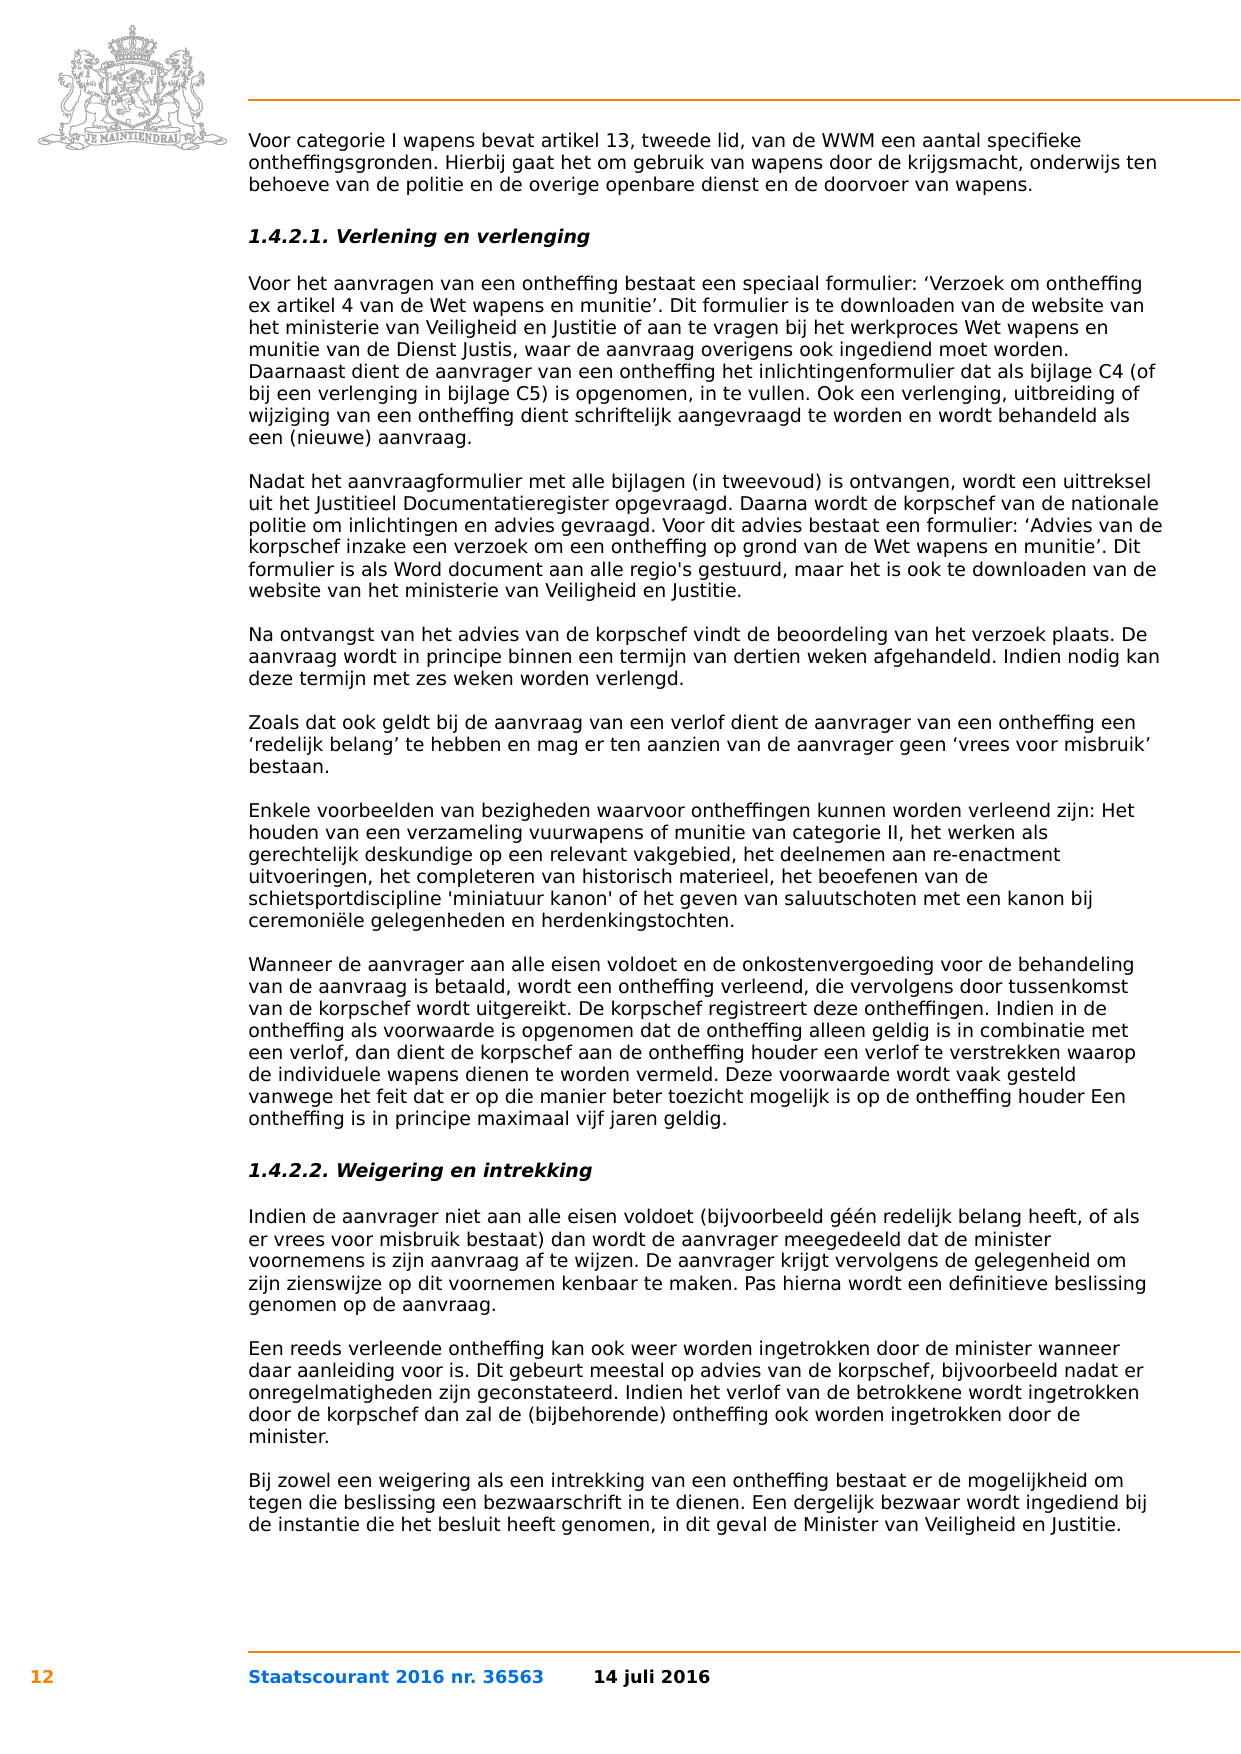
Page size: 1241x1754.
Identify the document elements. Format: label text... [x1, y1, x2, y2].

subtitle 1.4.2.1. Verlening en verlenging [248, 226, 1163, 248]
text Enkele voorbeelden van bezigheden waarvoor ontheffingen kunnen worden verleend zijn: Het houden van een verzameling vuurwapens of munitie van categorie II, het werken als gerechtelijk deskundige op een relevant vakgebied, het deelnemen aan re-enactment uitvoeringen, het completeren van historisch materieel, het beoefenen van de schietsportdiscipline 'miniatuur kanon' of het geven van saluutschoten met een kanon bij ceremoniële gelegenheden en herdenkingstochten. [248, 800, 1163, 932]
text Wanneer de aanvrager aan alle eisen voldoet en de onkostenvergoeding voor de behandeling van de aanvraag is betaald, wordt een ontheffing verleend, die vervolgens door tussenkomst van de korpschef wordt uitgereikt. De korpschef registreert deze ontheffingen. Indien in de ontheffing als voorwaarde is opgenomen dat de ontheffing alleen geldig is in combinatie met een verlof, dan dient de korpschef aan de ontheffing houder een verlof te verstrekken waarop de individuele wapens dienen te worden vermeld. Deze voorwaarde wordt vaak gesteld vanwege het feit dat er op die manier beter toezicht mogelijk is op de ontheffing houder Een ontheffing is in principe maximaal vijf jaren geldig. [248, 954, 1163, 1129]
text Bij zowel een weigering als een intrekking van een ontheffing bestaat er de mogelijkheid om tegen die beslissing een bezwaarschrift in te dienen. Een dergelijk bezwaar wordt ingediend bij de instantie die het besluit heeft genomen, in dit geval de Minister van Veiligheid en Justitie. [248, 1470, 1163, 1536]
text Voor categorie I wapens bevat artikel 13, tweede lid, van de WWM een aantal specifieke ontheffingsgronden. Hierbij gaat het om gebruik van wapens door de krijgsmacht, onderwijs ten behoeve van de politie en de overige openbare dienst en de doorvoer van wapens. [248, 130, 1163, 196]
text Nadat het aanvraagformulier met alle bijlagen (in tweevoud) is ontvangen, wordt een uittreksel uit het Justitieel Documentatieregister opgevraagd. Daarna wordt de korpschef van de nationale politie om inlichtingen en advies gevraagd. Voor dit advies bestaat een formulier: ‘Advies van de korpschef inzake een verzoek om een ontheffing op grond van de Wet wapens en munitie’. Dit formulier is als Word document aan alle regio's gestuurd, maar het is ook te downloaden van de website van het ministerie van Veiligheid en Justitie. [248, 471, 1163, 602]
text Zoals dat ook geldt bij de aanvraag van een verlof dient de aanvrager van een ontheffing een ‘redelijk belang’ te hebben en mag er ten aanzien van de aanvrager geen ‘vrees voor misbruik’ bestaan. [248, 712, 1163, 778]
text Na ontvangst van het advies van de korpschef vindt de beoordeling van het verzoek plaats. De aanvraag wordt in principe binnen een termijn van dertien weken afgehandeld. Indien nodig kan deze termijn met zes weken worden verlengd. [248, 624, 1163, 690]
subtitle 1.4.2.2. Weigering en intrekking [248, 1159, 1163, 1181]
text Een reeds verleende ontheffing kan ook weer worden ingetrokken door de minister wanneer daar aanleiding voor is. Dit gebeurt meestal op advies van de korpschef, bijvoorbeeld nadat er onregelmatigheden zijn geconstateerd. Indien het verlof van de betrokkene wordt ingetrokken door de korpschef dan zal de (bijbehorende) ontheffing ook worden ingetrokken door de minister. [248, 1338, 1163, 1448]
text Indien de aanvrager niet aan alle eisen voldoet (bijvoorbeeld géén redelijk belang heeft, of als er vrees voor misbruik bestaat) dan wordt de aanvrager meegedeeld dat de minister voornemens is zijn aanvraag af te wijzen. De aanvrager krijgt vervolgens de gelegenheid om zijn zienswijze op dit voornemen kenbaar te maken. Pas hierna wordt een definitieve beslissing genomen op de aanvraag. [248, 1206, 1163, 1316]
picture [38, 25, 227, 150]
text Voor het aanvragen van een ontheffing bestaat een speciaal formulier: ‘Verzoek om ontheffing ex artikel 4 van de Wet wapens en munitie’. Dit formulier is te downloaden van de website van het ministerie van Veiligheid en Justitie of aan te vragen bij het werkproces Wet wapens en munitie van de Dienst Justis, waar de aanvraag overigens ook ingediend moet worden. Daarnaast dient de aanvrager van een ontheffing het inlichtingenformulier dat als bijlage C4 (of bij een verlenging in bijlage C5) is opgenomen, in te vullen. Ook een verlenging, uitbreiding of wijziging van een ontheffing dient schriftelijk aangevraagd te worden en wordt behandeld als een (nieuwe) aanvraag. [248, 273, 1163, 449]
